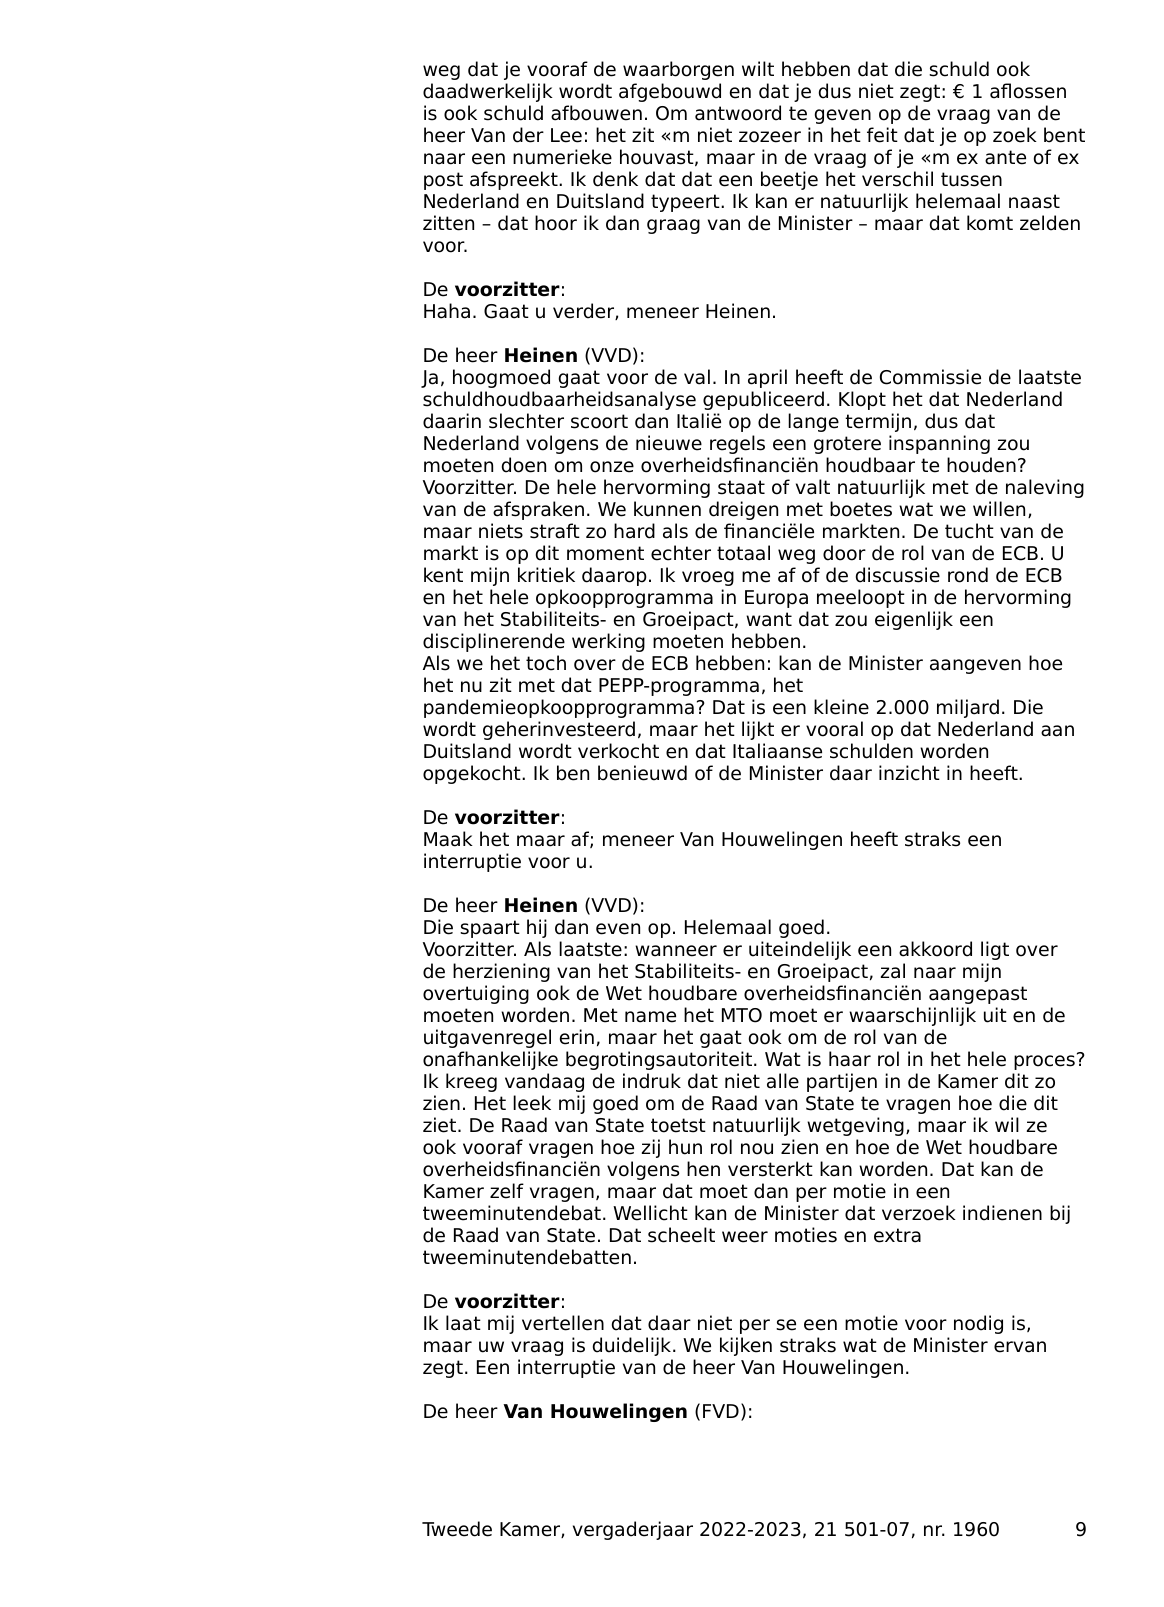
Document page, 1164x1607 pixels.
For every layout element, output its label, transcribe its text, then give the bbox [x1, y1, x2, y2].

text De voorzitter: [422, 807, 1087, 829]
text De heer Heinen (VVD): [422, 895, 1087, 917]
text Ik laat mij vertellen dat daar niet per se een motie voor nodig is, maar uw vraag is duidelijk. We kijken straks wat de Minister ervan zegt. Een interruptie van de heer Van Houwelingen. [422, 1313, 1087, 1379]
text Voorzitter. Als laatste: wanneer er uiteindelijk een akkoord ligt over de herziening van het Stabiliteits- en Groeipact, zal naar mijn overtuiging ook de Wet houdbare overheidsfinanciën aangepast moeten worden. Met name het MTO moet er waarschijnlijk uit en de uitgavenregel erin, maar het gaat ook om de rol van de onafhankelijke begrotingsautoriteit. Wat is haar rol in het hele proces? Ik kreeg vandaag de indruk dat niet alle partijen in de Kamer dit zo zien. Het leek mij goed om de Raad van State te vragen hoe die dit ziet. De Raad van State toetst natuurlijk wetgeving, maar ik wil ze ook vooraf vragen hoe zij hun rol nou zien en hoe de Wet houdbare overheidsfinanciën volgens hen versterkt kan worden. Dat kan de Kamer zelf vragen, maar dat moet dan per motie in een tweeminutendebat. Wellicht kan de Minister dat verzoek indienen bij de Raad van State. Dat scheelt weer moties en extra tweeminutendebatten. [422, 939, 1087, 1269]
text De voorzitter: [422, 1291, 1087, 1313]
text Ja, hoogmoed gaat voor de val. In april heeft de Commissie de laatste schuldhoudbaarheidsanalyse gepubliceerd. Klopt het dat Nederland daarin slechter scoort dan Italië op de lange termijn, dus dat Nederland volgens de nieuwe regels een grotere inspanning zou moeten doen om onze overheidsfinanciën houdbaar te houden? [422, 367, 1087, 477]
text Voorzitter. De hele hervorming staat of valt natuurlijk met de naleving van de afspraken. We kunnen dreigen met boetes wat we willen, maar niets straft zo hard als de financiële markten. De tucht van de markt is op dit moment echter totaal weg door de rol van de ECB. U kent mijn kritiek daarop. Ik vroeg me af of de discussie rond de ECB en het hele opkoopprogramma in Europa meeloopt in de hervorming van het Stabiliteits- en Groeipact, want dat zou eigenlijk een disciplinerende werking moeten hebben. [422, 477, 1087, 653]
text De heer Heinen (VVD): [422, 345, 1087, 367]
text Haha. Gaat u verder, meneer Heinen. [422, 301, 1087, 323]
text Als we het toch over de ECB hebben: kan de Minister aangeven hoe het nu zit met dat PEPP-programma, het pandemieopkoopprogramma? Dat is een kleine 2.000 miljard. Die wordt geherinvesteerd, maar het lijkt er vooral op dat Nederland aan Duitsland wordt verkocht en dat Italiaanse schulden worden opgekocht. Ik ben benieuwd of de Minister daar inzicht in heeft. [422, 653, 1087, 785]
text weg dat je vooraf de waarborgen wilt hebben dat die schuld ook daadwerkelijk wordt afgebouwd en dat je dus niet zegt: € 1 aflossen is ook schuld afbouwen. Om antwoord te geven op de vraag van de heer Van der Lee: het zit «m niet zozeer in het feit dat je op zoek bent naar een numerieke houvast, maar in de vraag of je «m ex ante of ex post afspreekt. Ik denk dat dat een beetje het verschil tussen Nederland en Duitsland typeert. Ik kan er natuurlijk helemaal naast zitten – dat hoor ik dan graag van de Minister – maar dat komt zelden voor. [422, 59, 1087, 257]
text Die spaart hij dan even op. Helemaal goed. [422, 917, 1087, 939]
text De heer Van Houwelingen (FVD): [422, 1401, 1087, 1423]
text Maak het maar af; meneer Van Houwelingen heeft straks een interruptie voor u. [422, 829, 1087, 873]
text De voorzitter: [422, 279, 1087, 301]
